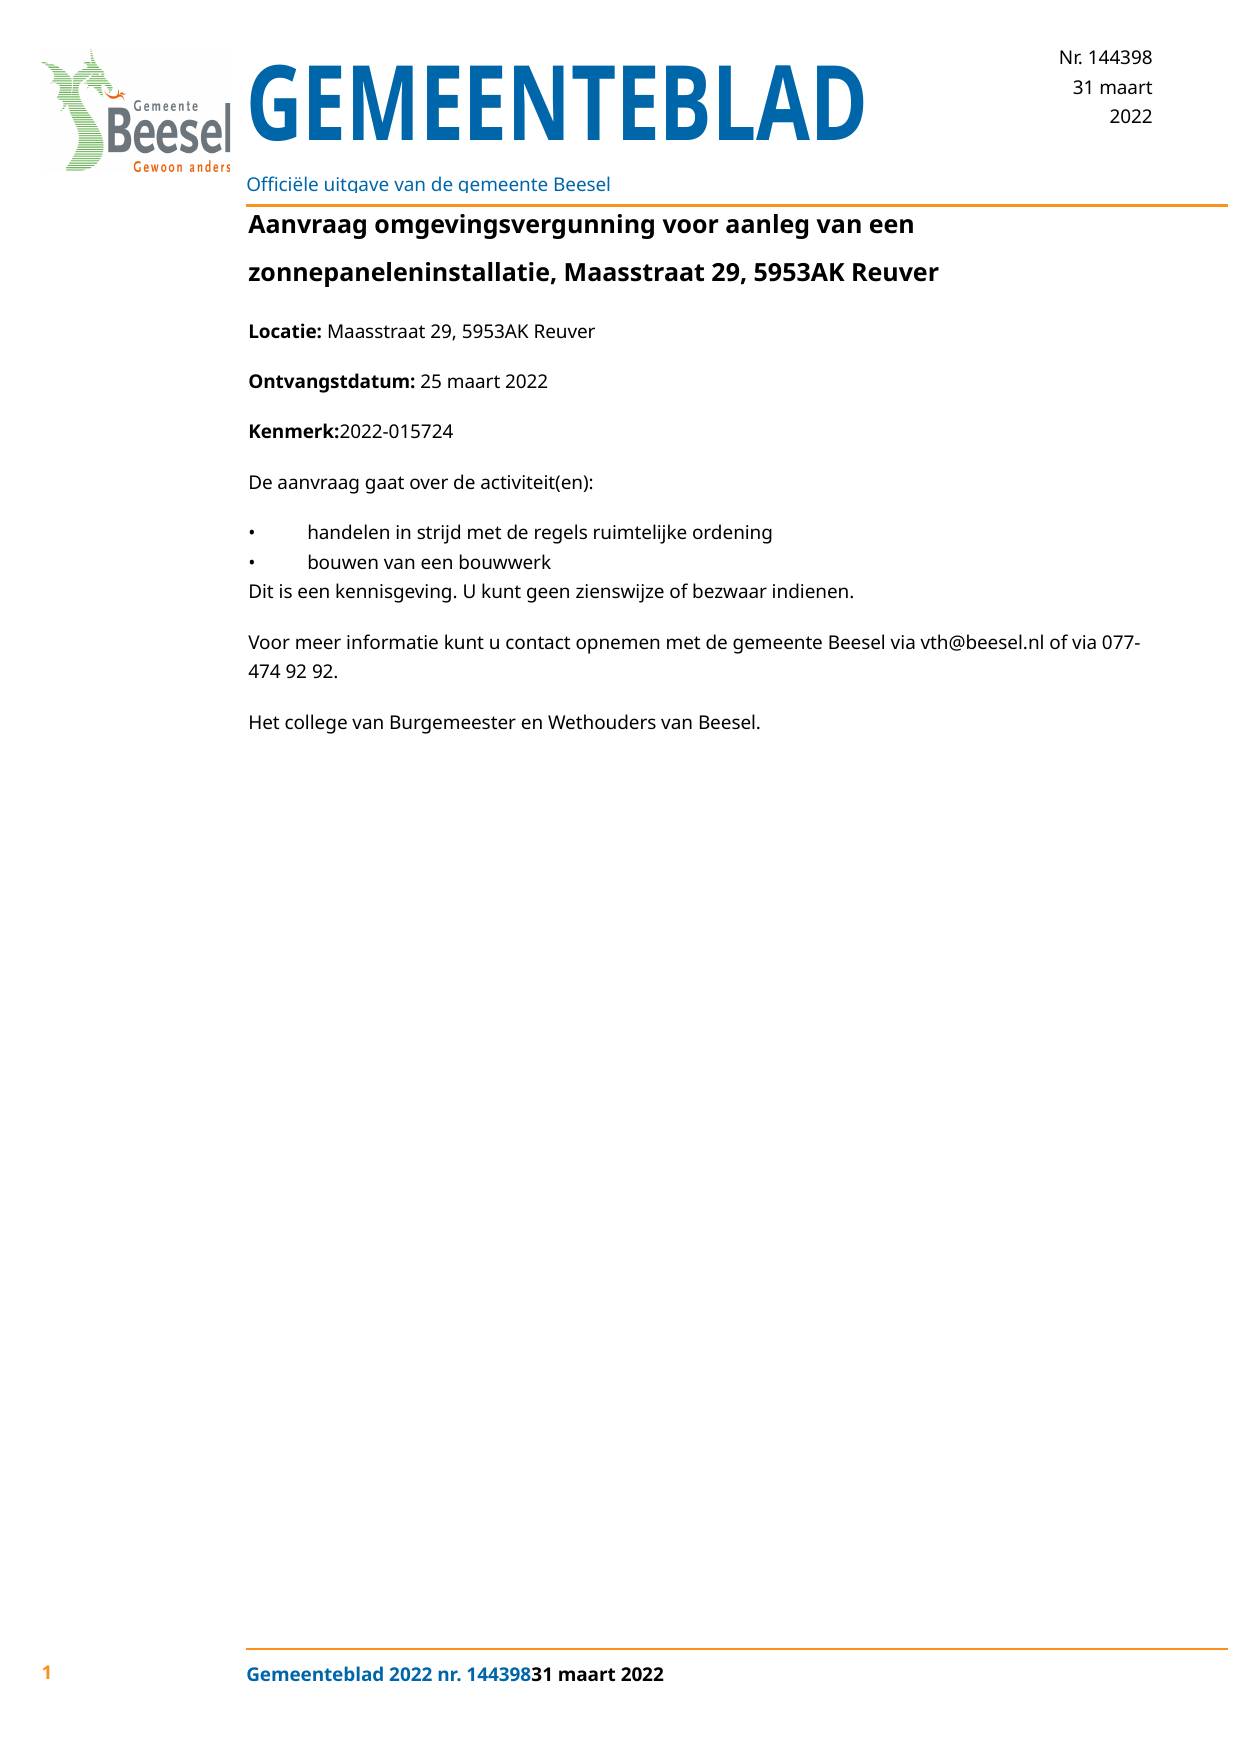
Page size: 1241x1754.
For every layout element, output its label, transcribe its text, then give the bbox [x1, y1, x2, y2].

text Het college van Burgemeester en Wethouders van Beesel. [248, 709, 1152, 735]
picture [41, 47, 231, 172]
text De aanvraag gaat over de activiteit(en): [248, 469, 1152, 495]
text Ontvangstdatum: 25 maart 2022 [248, 368, 1152, 394]
text Kenmerk:2022-015724 [248, 419, 1152, 444]
text Dit is een kennisgeving. U kunt geen zienswijze of bezwaar indienen. [248, 579, 1152, 604]
text Voor meer informatie kunt u contact opnemen met de gemeente Beesel via vth@beesel.nl of via 077-474 92 92. [248, 629, 1152, 684]
text Aanvraag omgevingsvergunning voor aanleg van een zonnepaneleninstallatie, Maasstraat 29, 5953AK Reuver [248, 207, 1152, 288]
text Locatie: Maasstraat 29, 5953AK Reuver [248, 318, 1152, 344]
list handelen in strijd met de regels ruimtelijke ordening [248, 519, 1152, 545]
list bouwen van een bouwwerk [248, 549, 1152, 575]
